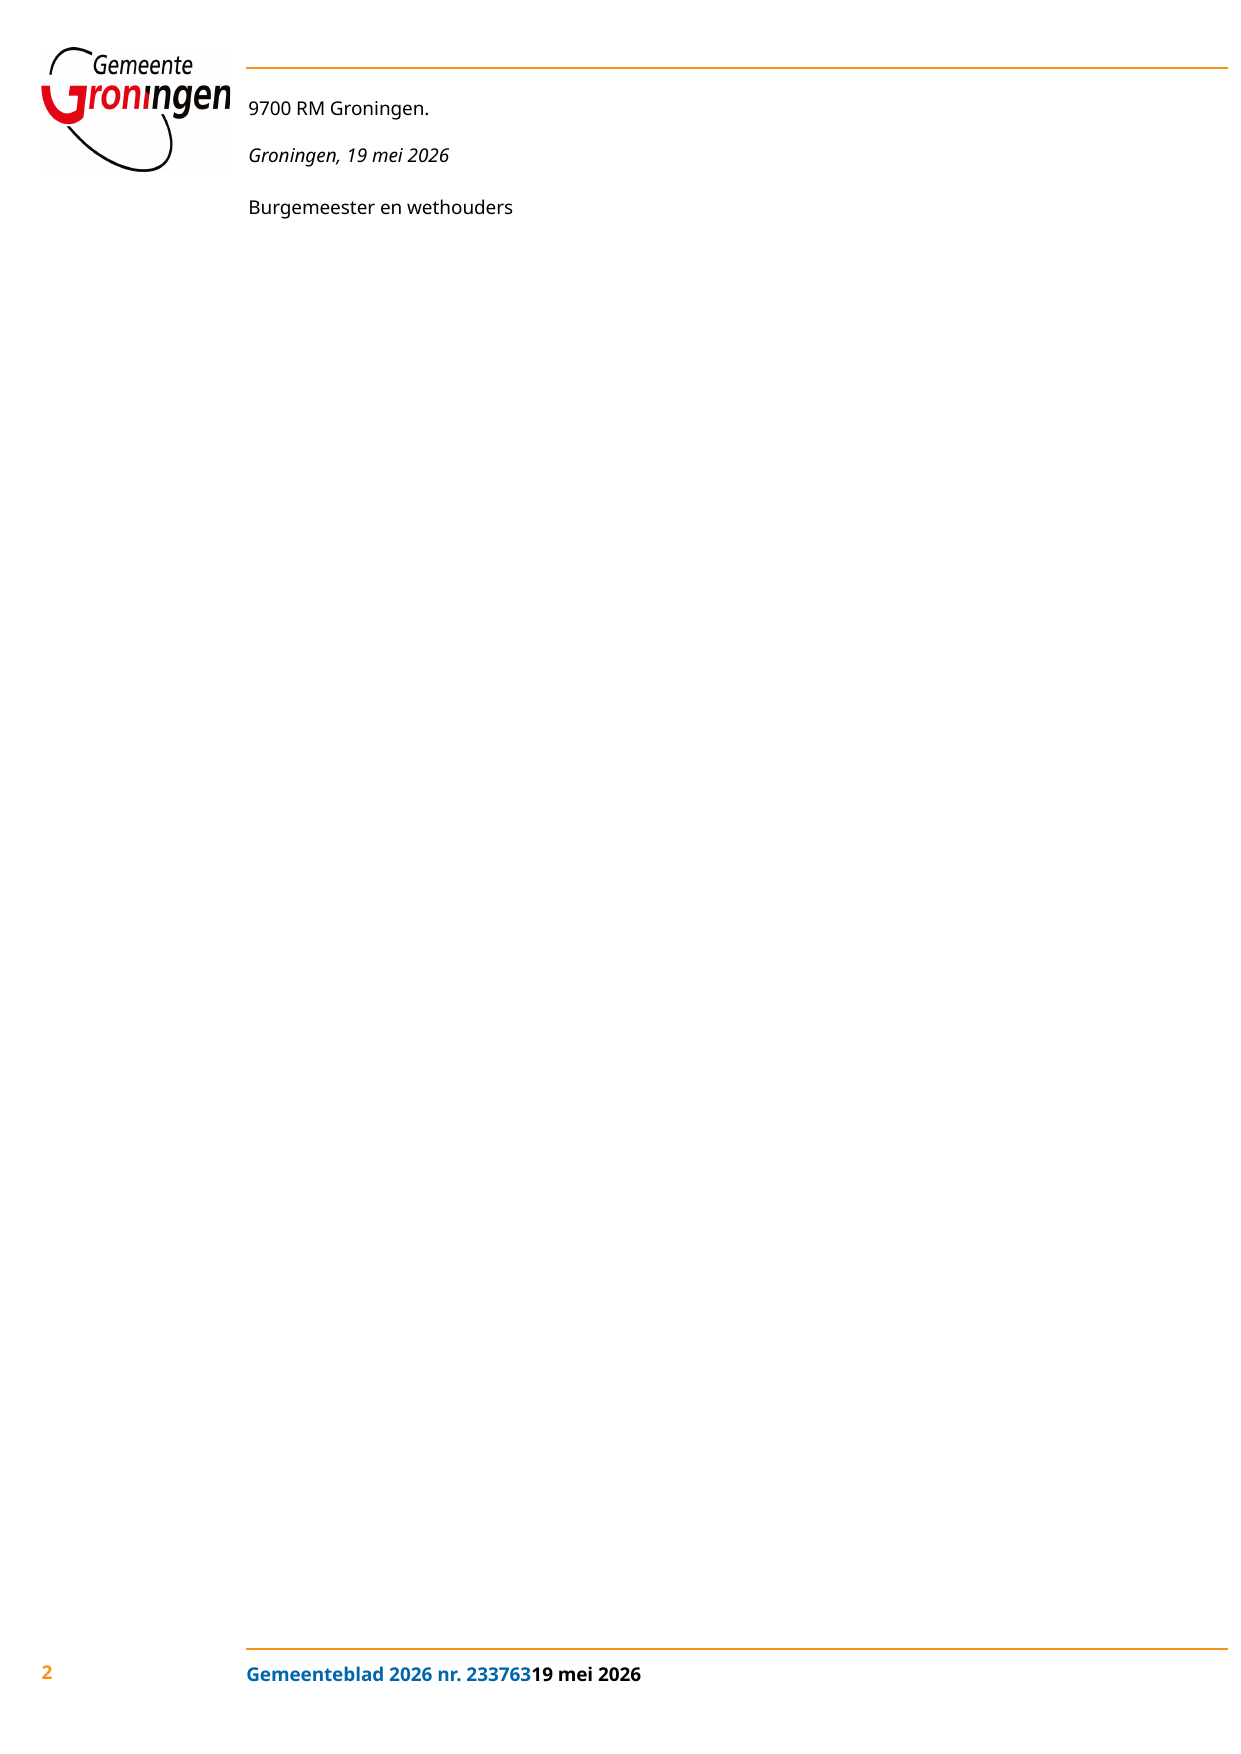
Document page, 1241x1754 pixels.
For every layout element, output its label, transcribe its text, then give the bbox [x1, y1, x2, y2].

text Groningen, 19 mei 2026 [248, 143, 1152, 168]
text Burgemeester en wethouders [248, 194, 1152, 220]
text 9700 RM Groningen. [248, 95, 1152, 121]
picture [41, 47, 231, 172]
